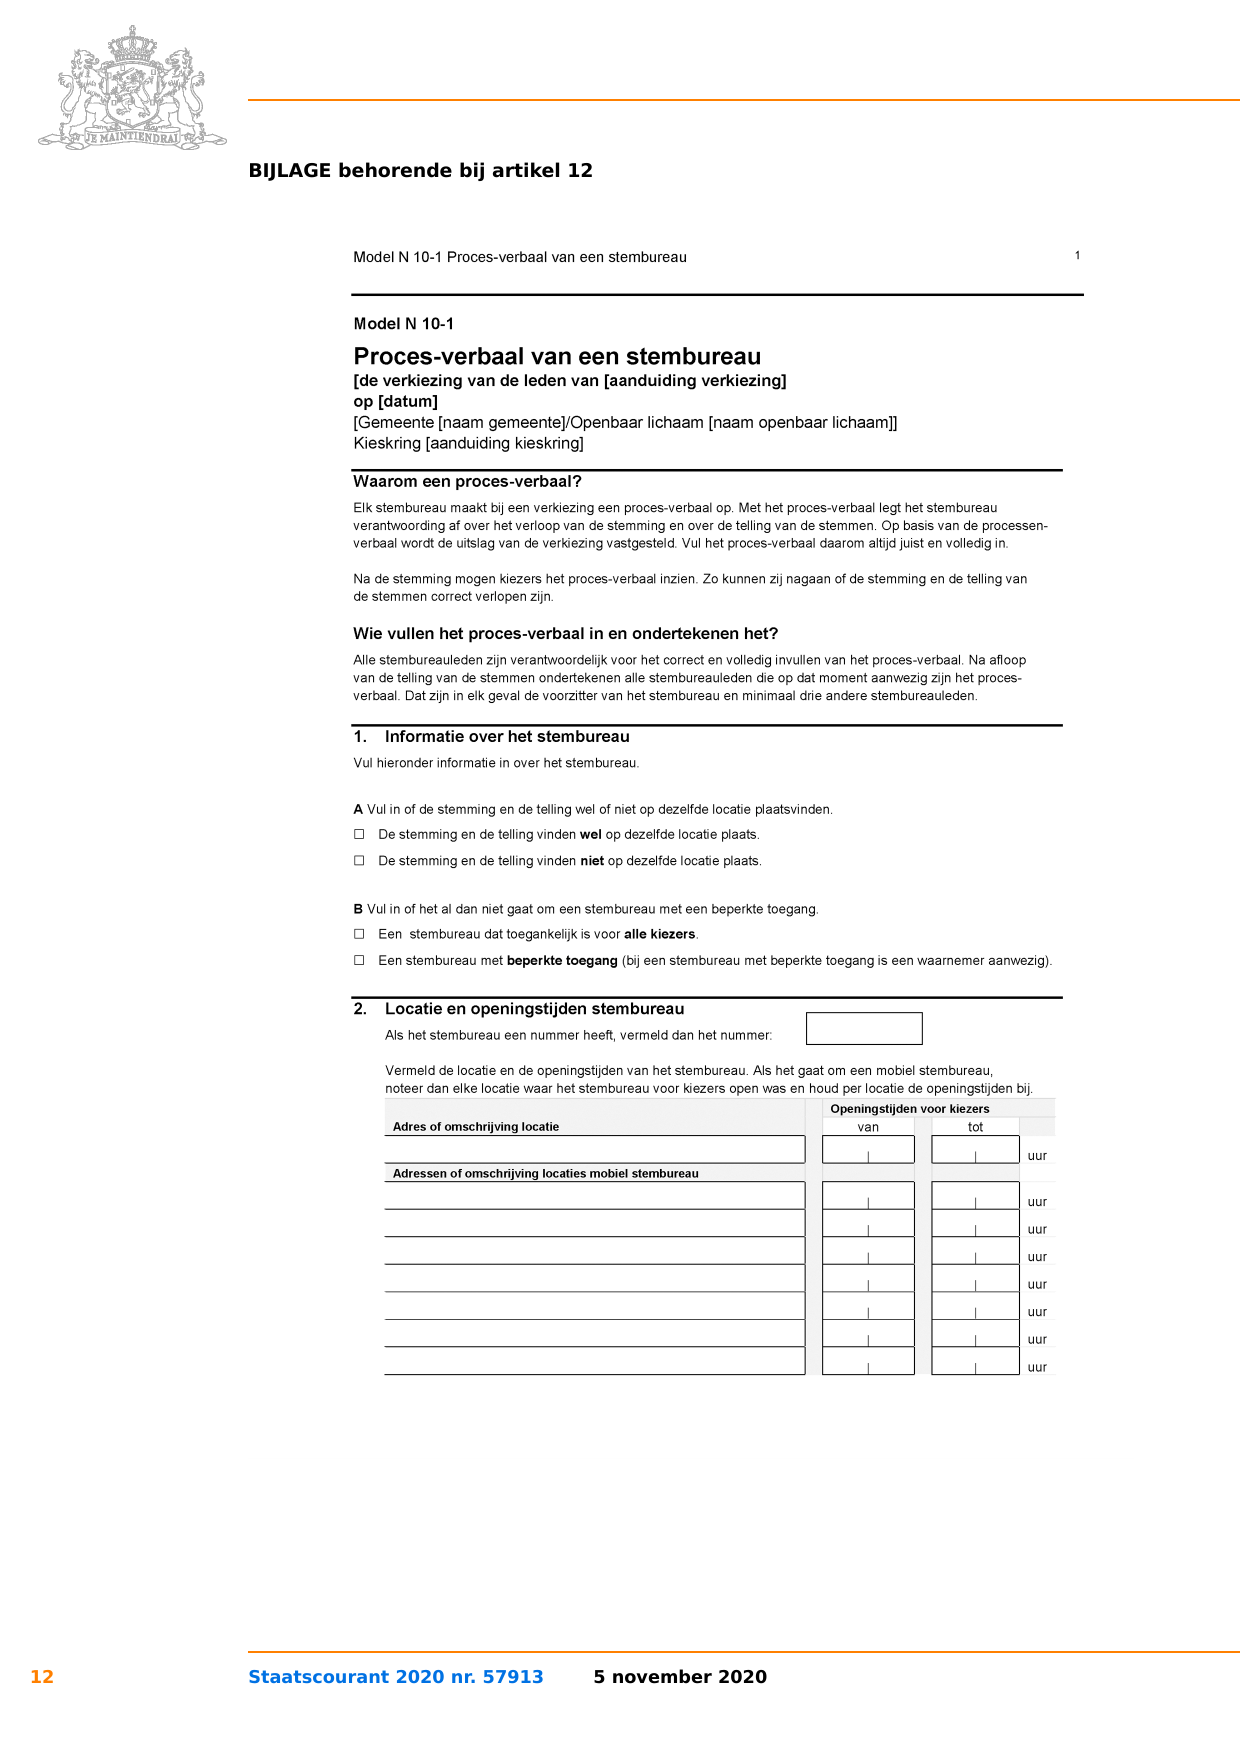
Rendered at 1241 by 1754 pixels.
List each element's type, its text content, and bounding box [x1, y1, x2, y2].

subtitle BIJLAGE behorende bij artikel 12 [248, 160, 1163, 182]
picture [248, 206, 1134, 1459]
picture [38, 25, 227, 150]
